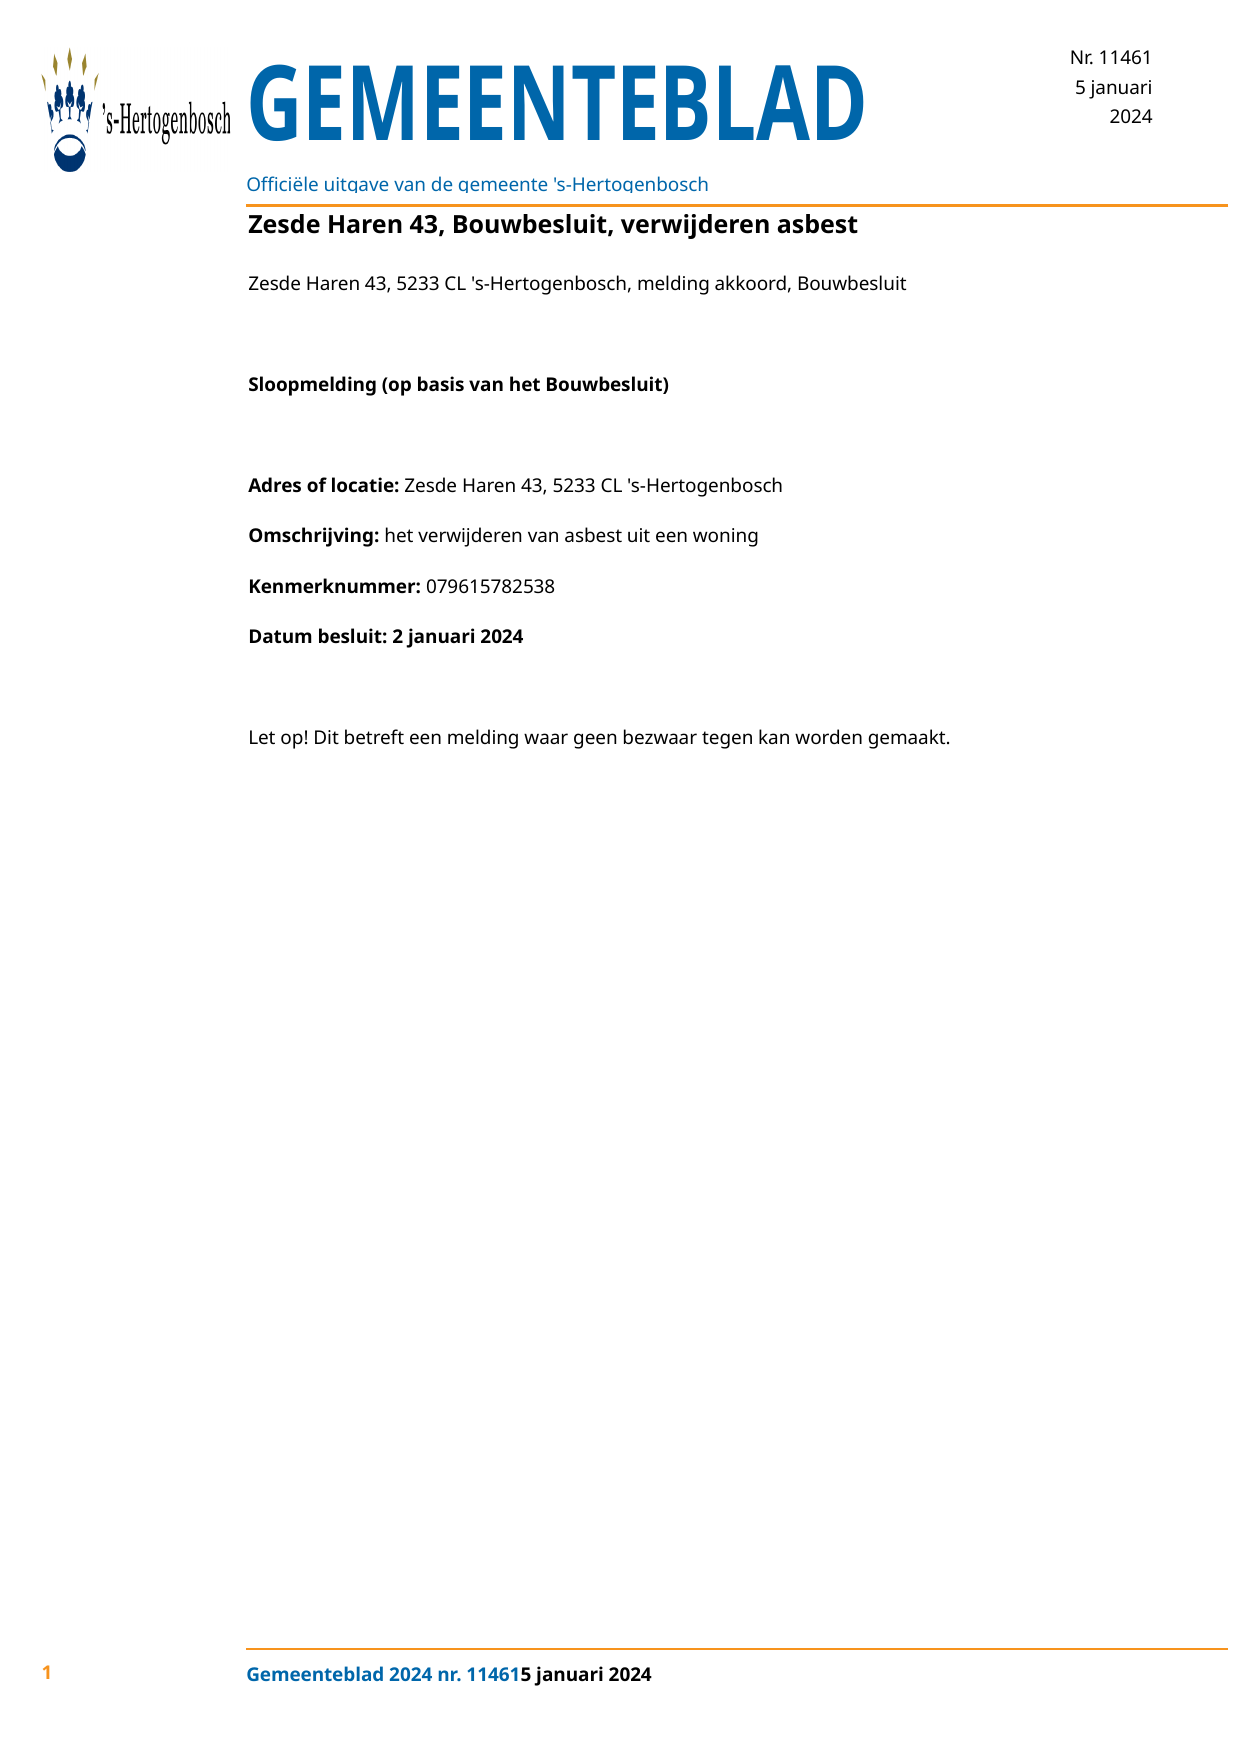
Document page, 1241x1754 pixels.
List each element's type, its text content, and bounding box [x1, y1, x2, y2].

text Kenmerknummer: 079615782538 [248, 573, 1152, 598]
text Adres of locatie: Zesde Haren 43, 5233 CL 's-Hertogenbosch [248, 472, 1152, 498]
text Datum besluit: 2 januari 2024 [248, 623, 1152, 649]
text Let op! Dit betreft een melding waar geen bezwaar tegen kan worden gemaakt. [248, 724, 1152, 750]
text Omschrijving: het verwijderen van asbest uit een woning [248, 522, 1152, 548]
text Zesde Haren 43, Bouwbesluit, verwijderen asbest [248, 207, 1152, 241]
text Sloopmelding (op basis van het Bouwbesluit) [248, 371, 1152, 397]
picture [41, 47, 231, 172]
text Zesde Haren 43, 5233 CL 's-Hertogenbosch, melding akkoord, Bouwbesluit [248, 270, 1152, 296]
